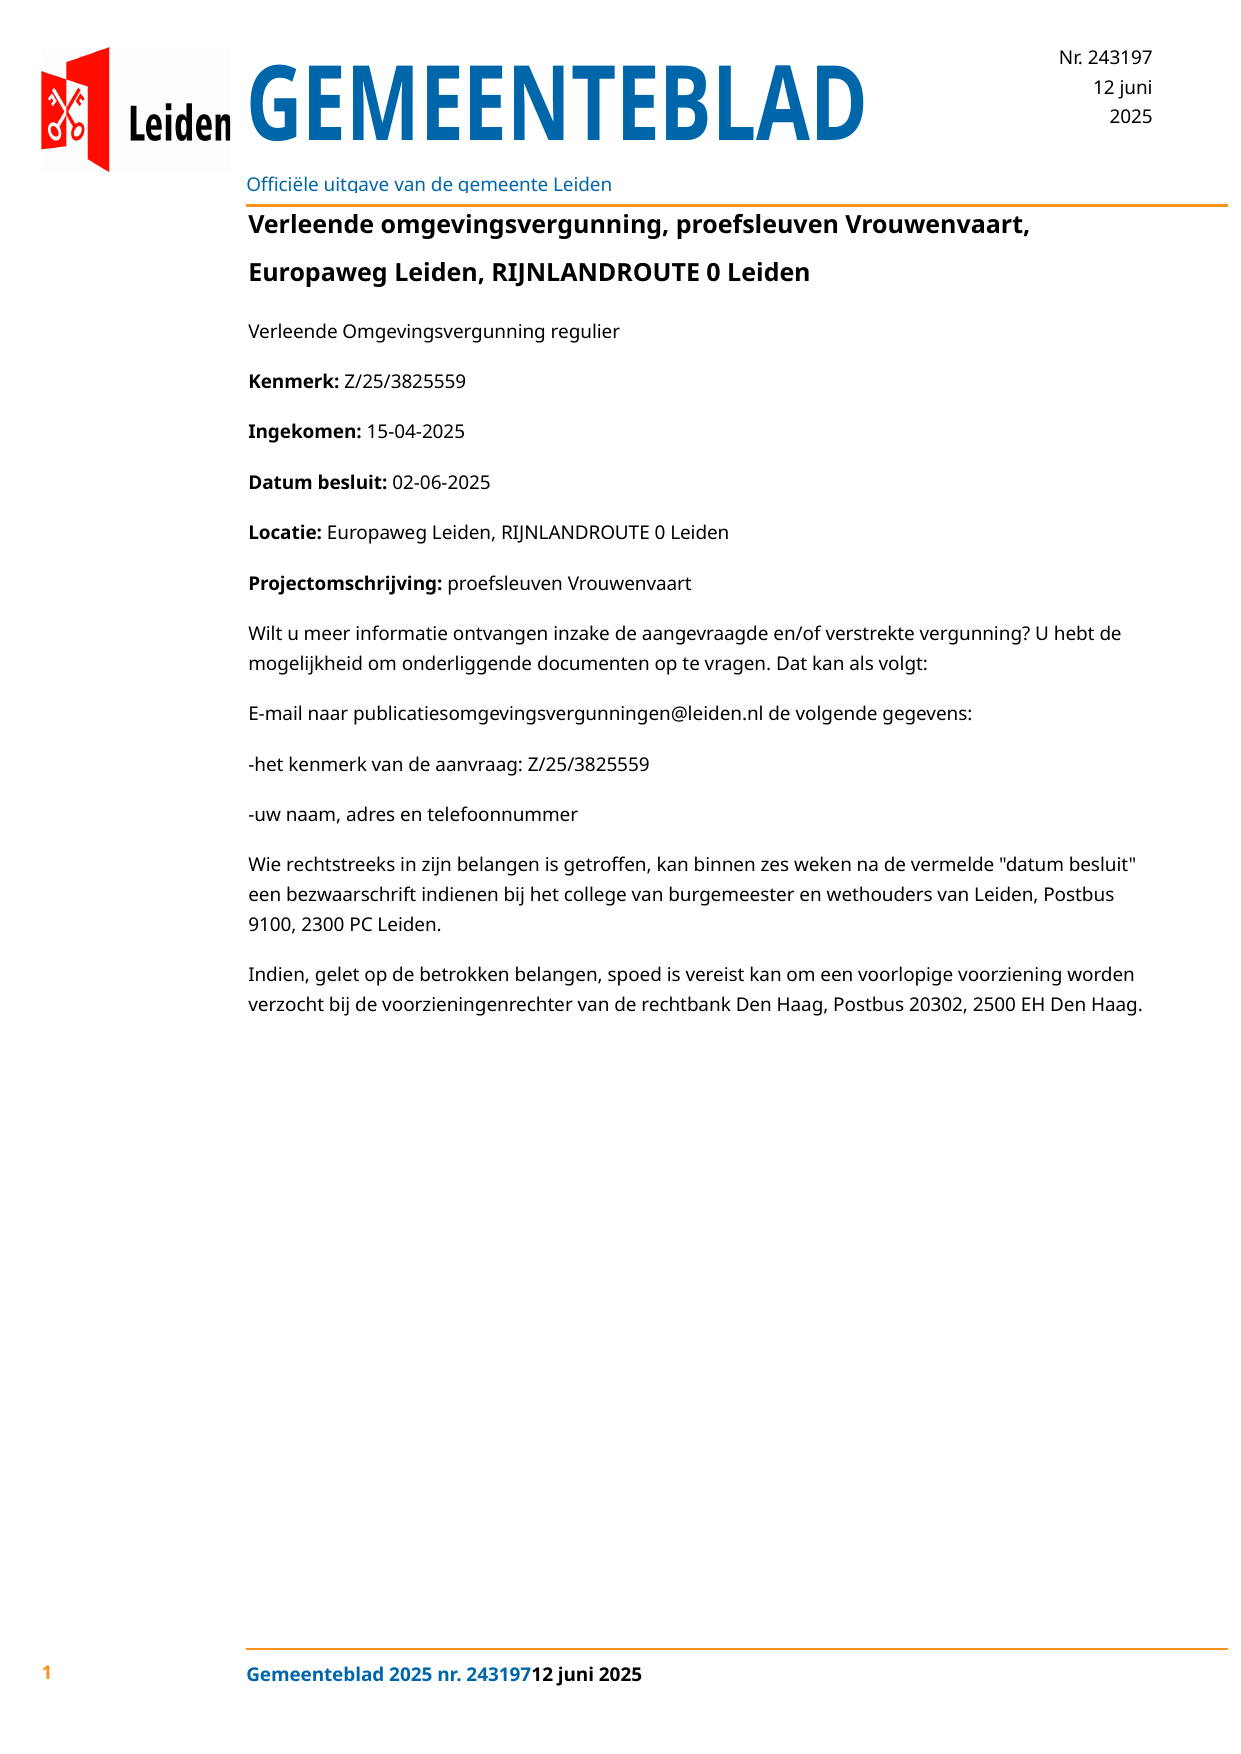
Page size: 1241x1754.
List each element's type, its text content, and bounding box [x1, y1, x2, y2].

text Wie rechtstreeks in zijn belangen is getroffen, kan binnen zes weken na de vermelde "datum besluit" een bezwaarschrift indienen bij het college van burgemeester en wethouders van Leiden, Postbus 9100, 2300 PC Leiden. [248, 852, 1152, 937]
text Verleende Omgevingsvergunning regulier [248, 318, 1152, 344]
picture [41, 47, 231, 172]
text Projectomschrijving: proefsleuven Vrouwenvaart [248, 570, 1152, 596]
text Locatie: Europaweg Leiden, RIJNLANDROUTE 0 Leiden [248, 519, 1152, 545]
text E-mail naar publicatiesomgevingsvergunningen@leiden.nl de volgende gegevens: [248, 700, 1152, 726]
text Verleende omgevingsvergunning, proefsleuven Vrouwenvaart, Europaweg Leiden, RIJNLANDROUTE 0 Leiden [248, 207, 1152, 288]
text Datum besluit: 02-06-2025 [248, 469, 1152, 495]
text Kenmerk: Z/25/3825559 [248, 368, 1152, 394]
text Indien, gelet op de betrokken belangen, spoed is vereist kan om een voorlopige voorziening worden verzocht bij de voorzieningenrechter van de rechtbank Den Haag, Postbus 20302, 2500 EH Den Haag. [248, 961, 1152, 1017]
text -het kenmerk van de aanvraag: Z/25/3825559 [248, 751, 1152, 777]
text -uw naam, adres en telefoonnummer [248, 801, 1152, 827]
text Wilt u meer informatie ontvangen inzake de aangevraagde en/of verstrekte vergunning? U hebt de mogelijkheid om onderliggende documenten op te vragen. Dat kan als volgt: [248, 620, 1152, 676]
text Ingekomen: 15-04-2025 [248, 419, 1152, 444]
